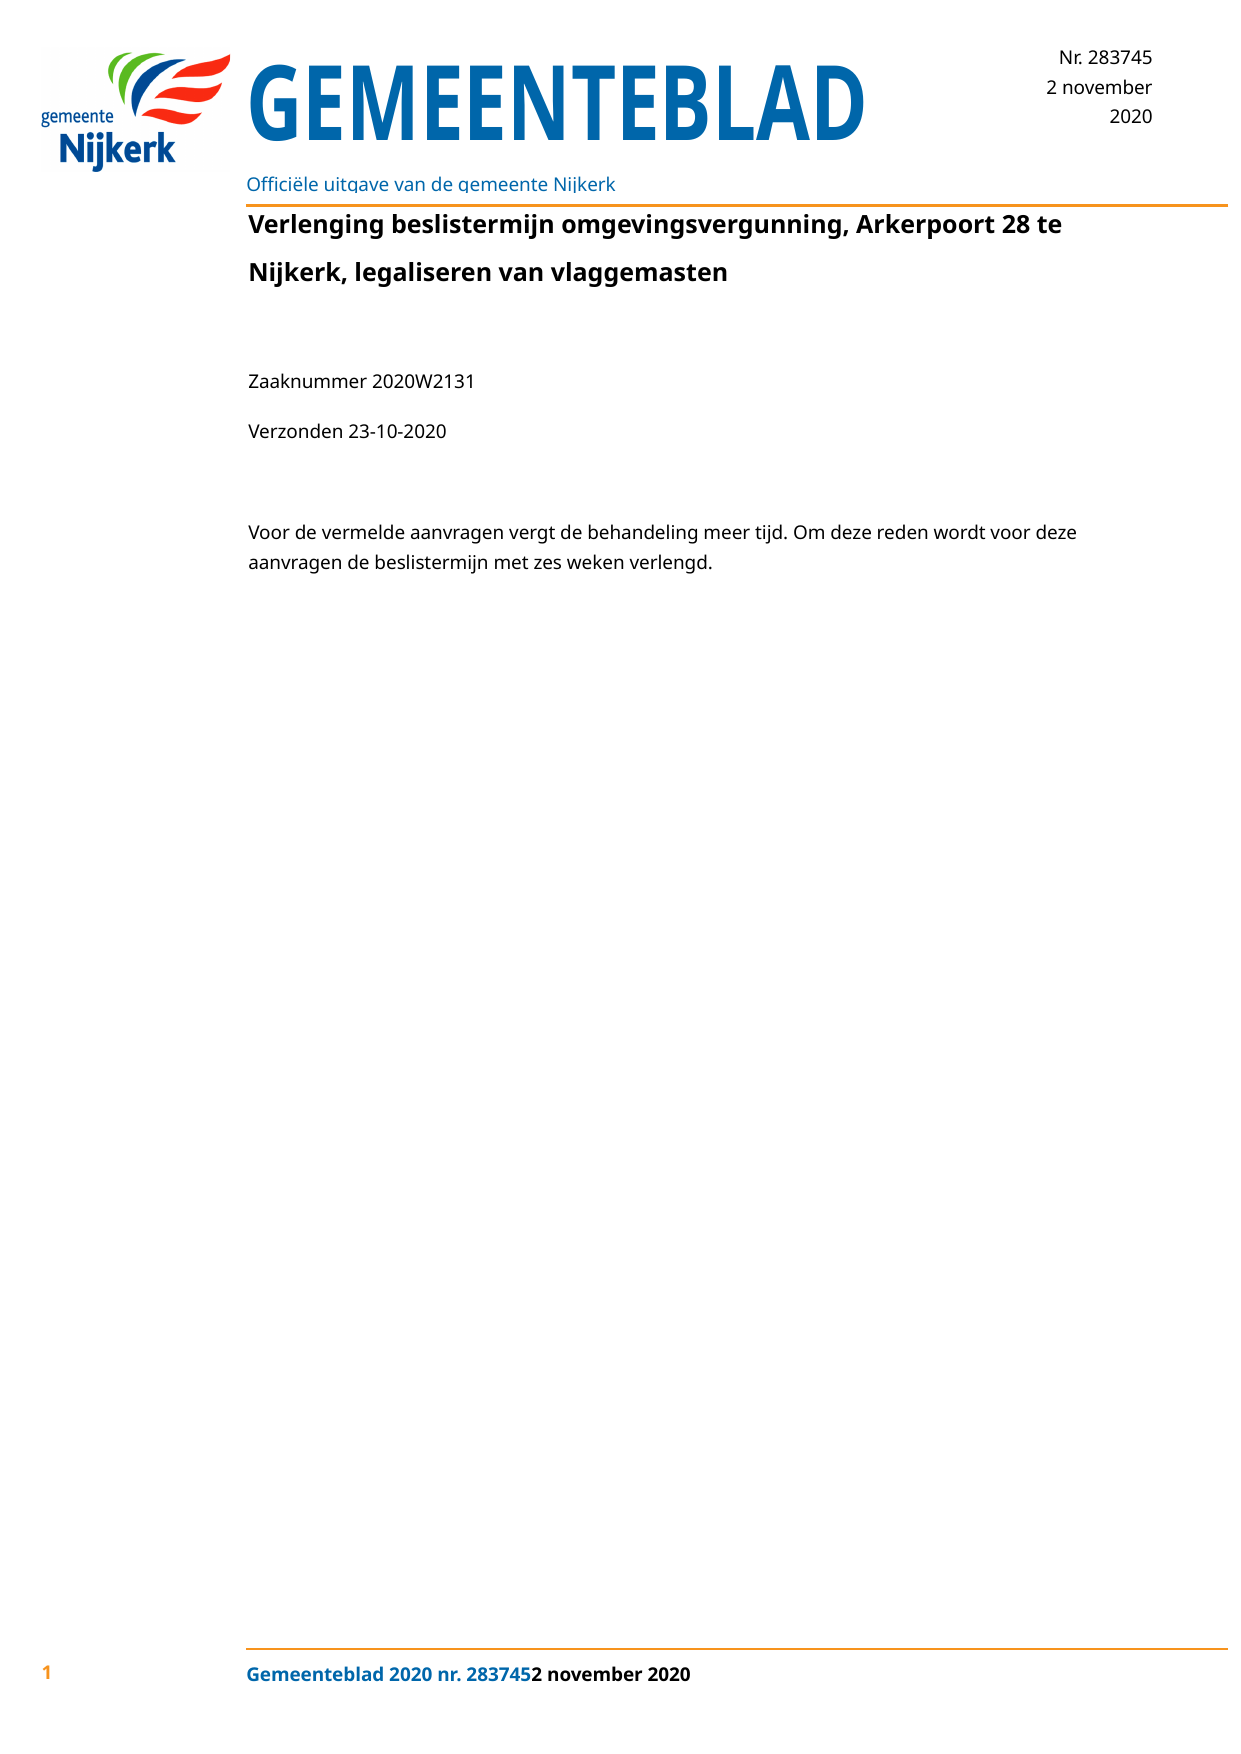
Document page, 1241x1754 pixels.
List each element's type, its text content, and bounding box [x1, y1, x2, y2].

text Verzonden 23-10-2020 [248, 419, 1152, 444]
text Zaaknummer 2020W2131 [248, 368, 1152, 394]
text Verlenging beslistermijn omgevingsvergunning, Arkerpoort 28 te Nijkerk, legaliseren van vlaggemasten [248, 207, 1152, 288]
text Voor de vermelde aanvragen vergt de behandeling meer tijd. Om deze reden wordt voor deze aanvragen de beslistermijn met zes weken verlengd. [248, 519, 1152, 575]
picture [41, 47, 231, 172]
